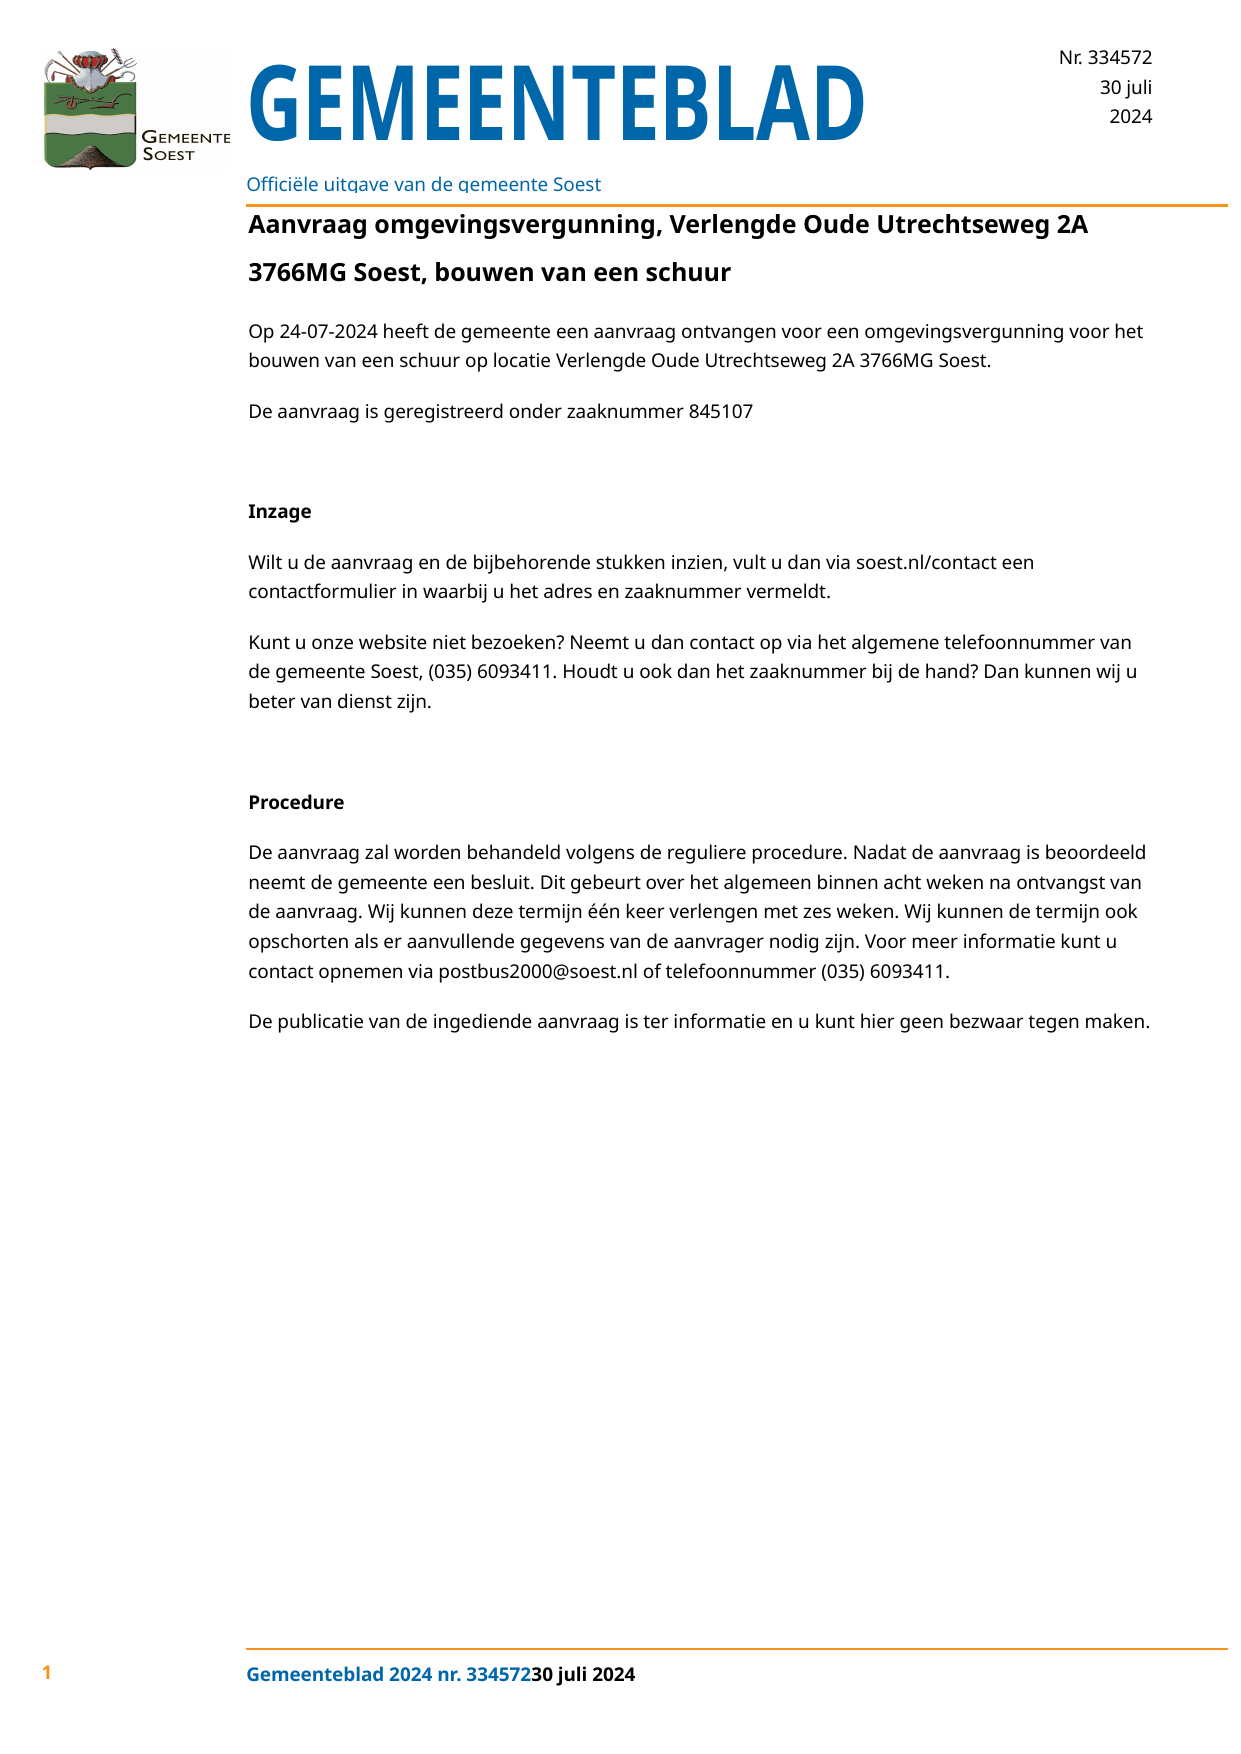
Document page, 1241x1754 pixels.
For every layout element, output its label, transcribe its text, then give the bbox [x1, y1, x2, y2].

text Aanvraag omgevingsvergunning, Verlengde Oude Utrechtseweg 2A 3766MG Soest, bouwen van een schuur [248, 207, 1152, 288]
text Op 24-07-2024 heeft de gemeente een aanvraag ontvangen voor een omgevingsvergunning voor het bouwen van een schuur op locatie Verlengde Oude Utrechtseweg 2A 3766MG Soest. [248, 318, 1152, 373]
text Procedure [248, 789, 1152, 815]
picture [41, 47, 231, 172]
text Kunt u onze website niet bezoeken? Neemt u dan contact op via het algemene telefoonnummer van de gemeente Soest, (035) 6093411. Houdt u ook dan het zaaknummer bij de hand? Dan kunnen wij u beter van dienst zijn. [248, 629, 1152, 714]
text Wilt u de aanvraag en de bijbehorende stukken inzien, vult u dan via soest.nl/contact een contactformulier in waarbij u het adres en zaaknummer vermeldt. [248, 549, 1152, 604]
text De aanvraag zal worden behandeld volgens de reguliere procedure. Nadat de aanvraag is beoordeeld neemt de gemeente een besluit. Dit gebeurt over het algemeen binnen acht weken na ontvangst van de aanvraag. Wij kunnen deze termijn één keer verlengen met zes weken. Wij kunnen de termijn ook opschorten als er aanvullende gegevens van de aanvrager nodig zijn. Voor meer informatie kunt u contact opnemen via postbus2000@soest.nl of telefoonnummer (035) 6093411. [248, 839, 1152, 984]
text De publicatie van de ingediende aanvraag is ter informatie en u kunt hier geen bezwaar tegen maken. [248, 1008, 1152, 1034]
text Inzage [248, 499, 1152, 524]
text De aanvraag is geregistreerd onder zaaknummer 845107 [248, 398, 1152, 424]
